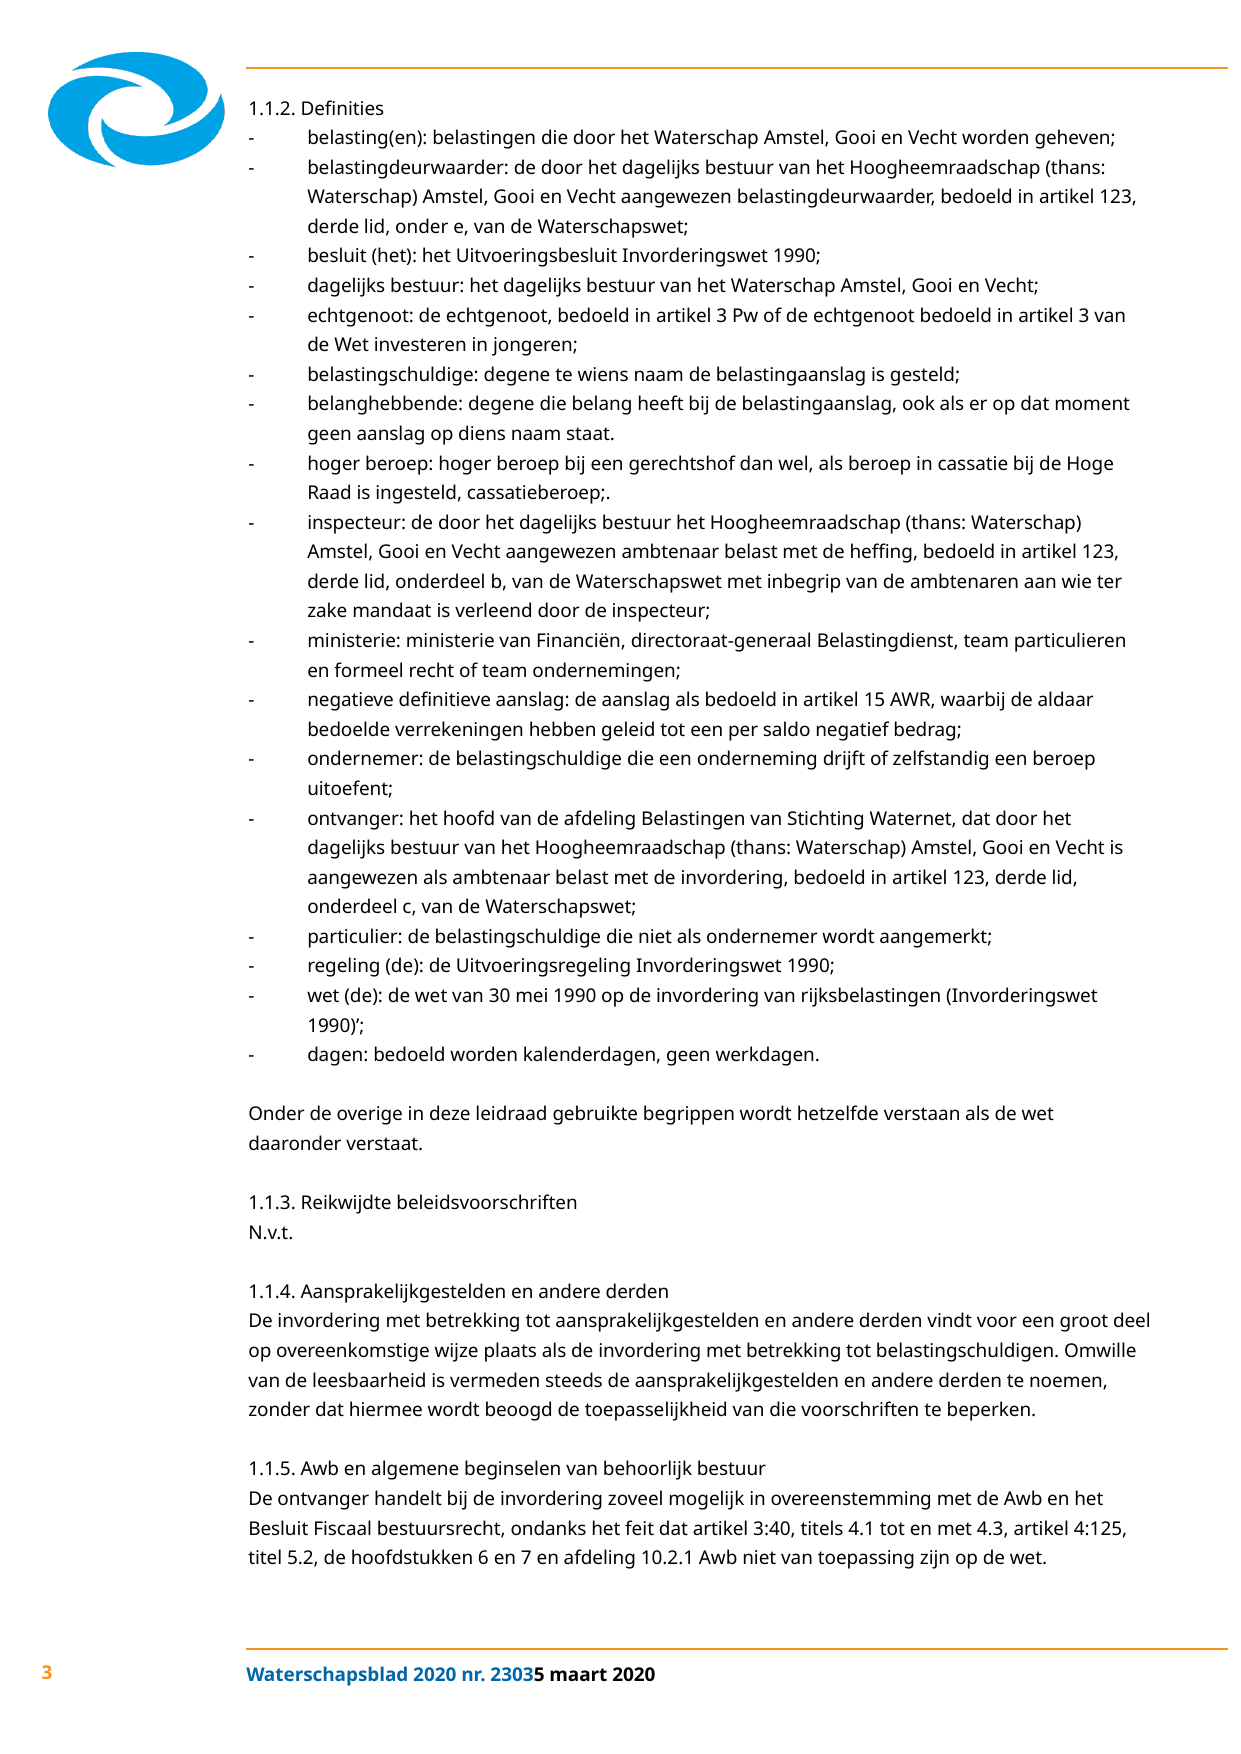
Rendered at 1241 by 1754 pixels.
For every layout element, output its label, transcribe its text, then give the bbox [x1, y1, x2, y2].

text De ontvanger handelt bij de invordering zoveel mogelijk in overeenstemming met de Awb en het Besluit Fiscaal bestuursrecht, ondanks het feit dat artikel 3:40, titels 4.1 tot en met 4.3, artikel 4:125, titel 5.2, de hoofdstukken 6 en 7 en afdeling 10.2.1 Awb niet van toepassing zijn op de wet. [248, 1485, 1152, 1570]
list belanghebbende: degene die belang heeft bij de belastingaanslag, ook als er op dat moment geen aanslag op diens naam staat. [248, 391, 1152, 446]
list particulier: de belastingschuldige die niet als ondernemer wordt aangemerkt; [248, 923, 1152, 949]
list belasting(en): belastingen die door het Waterschap Amstel, Gooi en Vecht worden geheven; [248, 124, 1152, 150]
text N.v.t. [248, 1219, 1152, 1245]
list belastingdeurwaarder: de door het dagelijks bestuur van het Hoogheemraadschap (thans: Waterschap) Amstel, Gooi en Vecht aangewezen belastingdeurwaarder, bedoeld in artikel 123, derde lid, onder e, van de Waterschapswet; [248, 154, 1152, 239]
text Onder de overige in deze leidraad gebruikte begrippen wordt hetzelfde verstaan als de wet daaronder verstaat. [248, 1101, 1152, 1156]
picture [41, 47, 231, 172]
list dagen: bedoeld worden kalenderdagen, geen werkdagen. [248, 1041, 1152, 1067]
list wet (de): de wet van 30 mei 1990 op de invordering van rijksbelastingen (Invorderingswet 1990)’; [248, 982, 1152, 1038]
text 1.1.5. Awb en algemene beginselen van behoorlijk bestuur [248, 1456, 1152, 1481]
text 1.1.4. Aansprakelijkgestelden en andere derden [248, 1278, 1152, 1304]
text 1.1.2. Definities [248, 95, 1152, 121]
list negatieve definitieve aanslag: de aanslag als bedoeld in artikel 15 AWR, waarbij de aldaar bedoelde verrekeningen hebben geleid tot een per saldo negatief bedrag; [248, 686, 1152, 742]
list belastingschuldige: degene te wiens naam de belastingaanslag is gesteld; [248, 361, 1152, 387]
list besluit (het): het Uitvoeringsbesluit Invorderingswet 1990; [248, 243, 1152, 268]
text 1.1.3. Reikwijdte beleidsvoorschriften [248, 1189, 1152, 1215]
list ministerie: ministerie van Financiën, directoraat-generaal Belastingdienst, team particulieren en formeel recht of team ondernemingen; [248, 627, 1152, 683]
list echtgenoot: de echtgenoot, bedoeld in artikel 3 Pw of de echtgenoot bedoeld in artikel 3 van de Wet investeren in jongeren; [248, 302, 1152, 357]
list dagelijks bestuur: het dagelijks bestuur van het Waterschap Amstel, Gooi en Vecht; [248, 272, 1152, 298]
list hoger beroep: hoger beroep bij een gerechtshof dan wel, als beroep in cassatie bij de Hoge Raad is ingesteld, cassatieberoep;. [248, 450, 1152, 505]
text De invordering met betrekking tot aansprakelijkgestelden en andere derden vindt voor een groot deel op overeenkomstige wijze plaats als de invordering met betrekking tot belastingschuldigen. Omwille van de leesbaarheid is vermeden steeds de aansprakelijkgestelden en andere derden te noemen, zonder dat hiermee wordt beoogd de toepasselijkheid van die voorschriften te beperken. [248, 1308, 1152, 1422]
list regeling (de): de Uitvoeringsregeling Invorderingswet 1990; [248, 953, 1152, 978]
list inspecteur: de door het dagelijks bestuur het Hoogheemraadschap (thans: Waterschap) Amstel, Gooi en Vecht aangewezen ambtenaar belast met de heffing, bedoeld in artikel 123, derde lid, onderdeel b, van de Waterschapswet met inbegrip van de ambtenaren aan wie ter zake mandaat is verleend door de inspecteur; [248, 509, 1152, 623]
list ontvanger: het hoofd van de afdeling Belastingen van Stichting Waternet, dat door het dagelijks bestuur van het Hoogheemraadschap (thans: Waterschap) Amstel, Gooi en Vecht is aangewezen als ambtenaar belast met de invordering, bedoeld in artikel 123, derde lid, onderdeel c, van de Waterschapswet; [248, 805, 1152, 919]
list ondernemer: de belastingschuldige die een onderneming drijft of zelfstandig een beroep uitoefent; [248, 746, 1152, 801]
